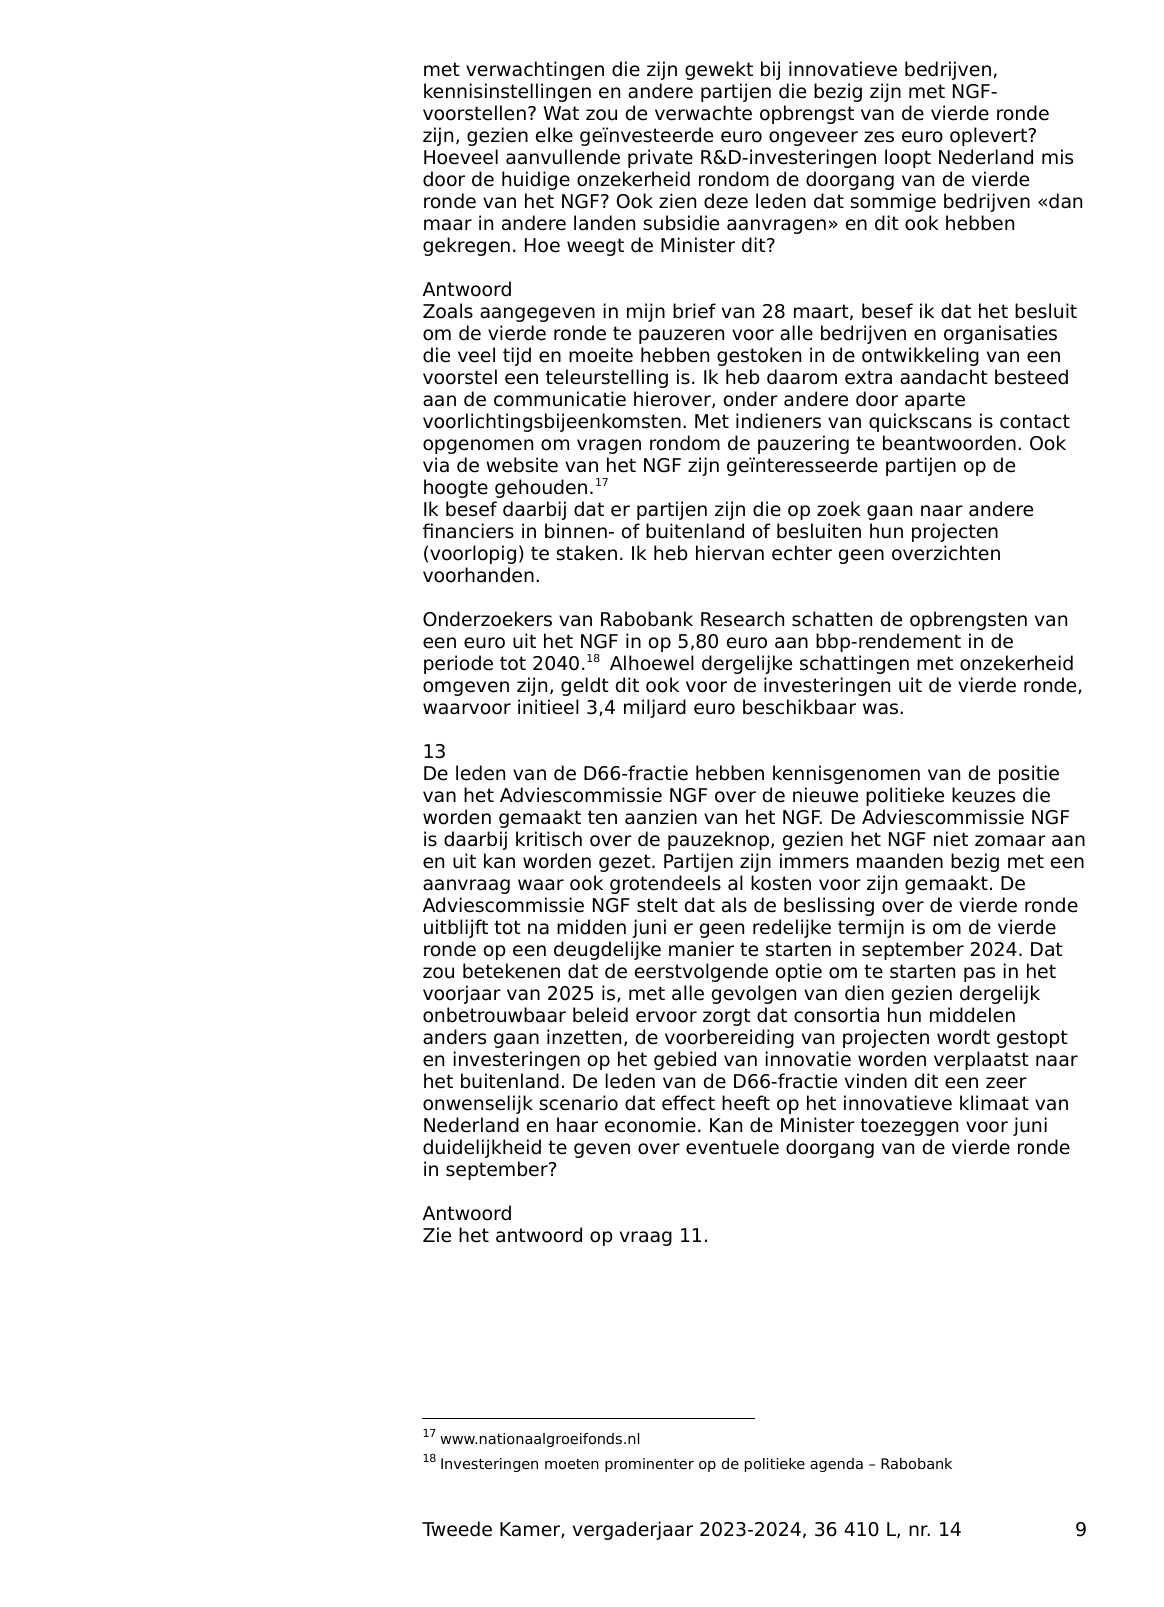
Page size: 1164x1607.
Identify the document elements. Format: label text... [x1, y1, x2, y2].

text Zoals aangegeven in mijn brief van 28 maart, besef ik dat het besluit om de vierde ronde te pauzeren voor alle bedrijven en organisaties die veel tijd en moeite hebben gestoken in de ontwikkeling van een voorstel een teleurstelling is. Ik heb daarom extra aandacht besteed aan de communicatie hierover, onder andere door aparte voorlichtingsbijeenkomsten. Met indieners van quickscans is contact opgenomen om vragen rondom de pauzering te beantwoorden. Ook via de website van het NGF zijn geïnteresseerde partijen op de hoogte gehouden. [422, 301, 1087, 499]
text De leden van de D66-fractie hebben kennisgenomen van de positie van het Adviescommissie NGF over de nieuwe politieke keuzes die worden gemaakt ten aanzien van het NGF. De Adviescommissie NGF is daarbij kritisch over de pauzeknop, gezien het NGF niet zomaar aan en uit kan worden gezet. Partijen zijn immers maanden bezig met een aanvraag waar ook grotendeels al kosten voor zijn gemaakt. De Adviescommissie NGF stelt dat als de beslissing over de vierde ronde uitblijft tot na midden juni er geen redelijke termijn is om de vierde ronde op een deugdelijke manier te starten in september 2024. Dat zou betekenen dat de eerstvolgende optie om te starten pas in het voorjaar van 2025 is, met alle gevolgen van dien gezien dergelijk onbetrouwbaar beleid ervoor zorgt dat consortia hun middelen anders gaan inzetten, de voorbereiding van projecten wordt gestopt en investeringen op het gebied van innovatie worden verplaatst naar het buitenland. De leden van de D66-fractie vinden dit een zeer onwenselijk scenario dat effect heeft op het innovatieve klimaat van Nederland en haar economie. Kan de Minister toezeggen voor juni duidelijkheid te geven over eventuele doorgang van de vierde ronde in september? [422, 763, 1087, 1181]
text 13 [422, 741, 1087, 763]
text Onderzoekers van Rabobank Research schatten de opbrengsten van een euro uit het NGF in op 5,80 euro aan bbp-rendement in de periode tot 2040. Alhoewel dergelijke schattingen met onzekerheid omgeven zijn, geldt dit ook voor de investeringen uit de vierde ronde, waarvoor initieel 3,4 miljard euro beschikbaar was. [422, 609, 1087, 719]
text Antwoord [422, 279, 1087, 301]
text met verwachtingen die zijn gewekt bij innovatieve bedrijven, kennisinstellingen en andere partijen die bezig zijn met NGF-voorstellen? Wat zou de verwachte opbrengst van de vierde ronde zijn, gezien elke geïnvesteerde euro ongeveer zes euro oplevert? Hoeveel aanvullende private R&D-investeringen loopt Nederland mis door de huidige onzekerheid rondom de doorgang van de vierde ronde van het NGF? Ook zien deze leden dat sommige bedrijven «dan maar in andere landen subsidie aanvragen» en dit ook hebben gekregen. Hoe weegt de Minister dit? [422, 59, 1087, 257]
text Ik besef daarbij dat er partijen zijn die op zoek gaan naar andere financiers in binnen- of buitenland of besluiten hun projecten (voorlopig) te staken. Ik heb hiervan echter geen overzichten voorhanden. [422, 499, 1087, 587]
text Zie het antwoord op vraag 11. [422, 1225, 1087, 1247]
text Investeringen moeten prominenter op de politieke agenda – Rabobank [422, 1452, 1087, 1474]
text Antwoord [422, 1203, 1087, 1225]
text www.nationaalgroeifonds.nl [422, 1427, 1087, 1449]
